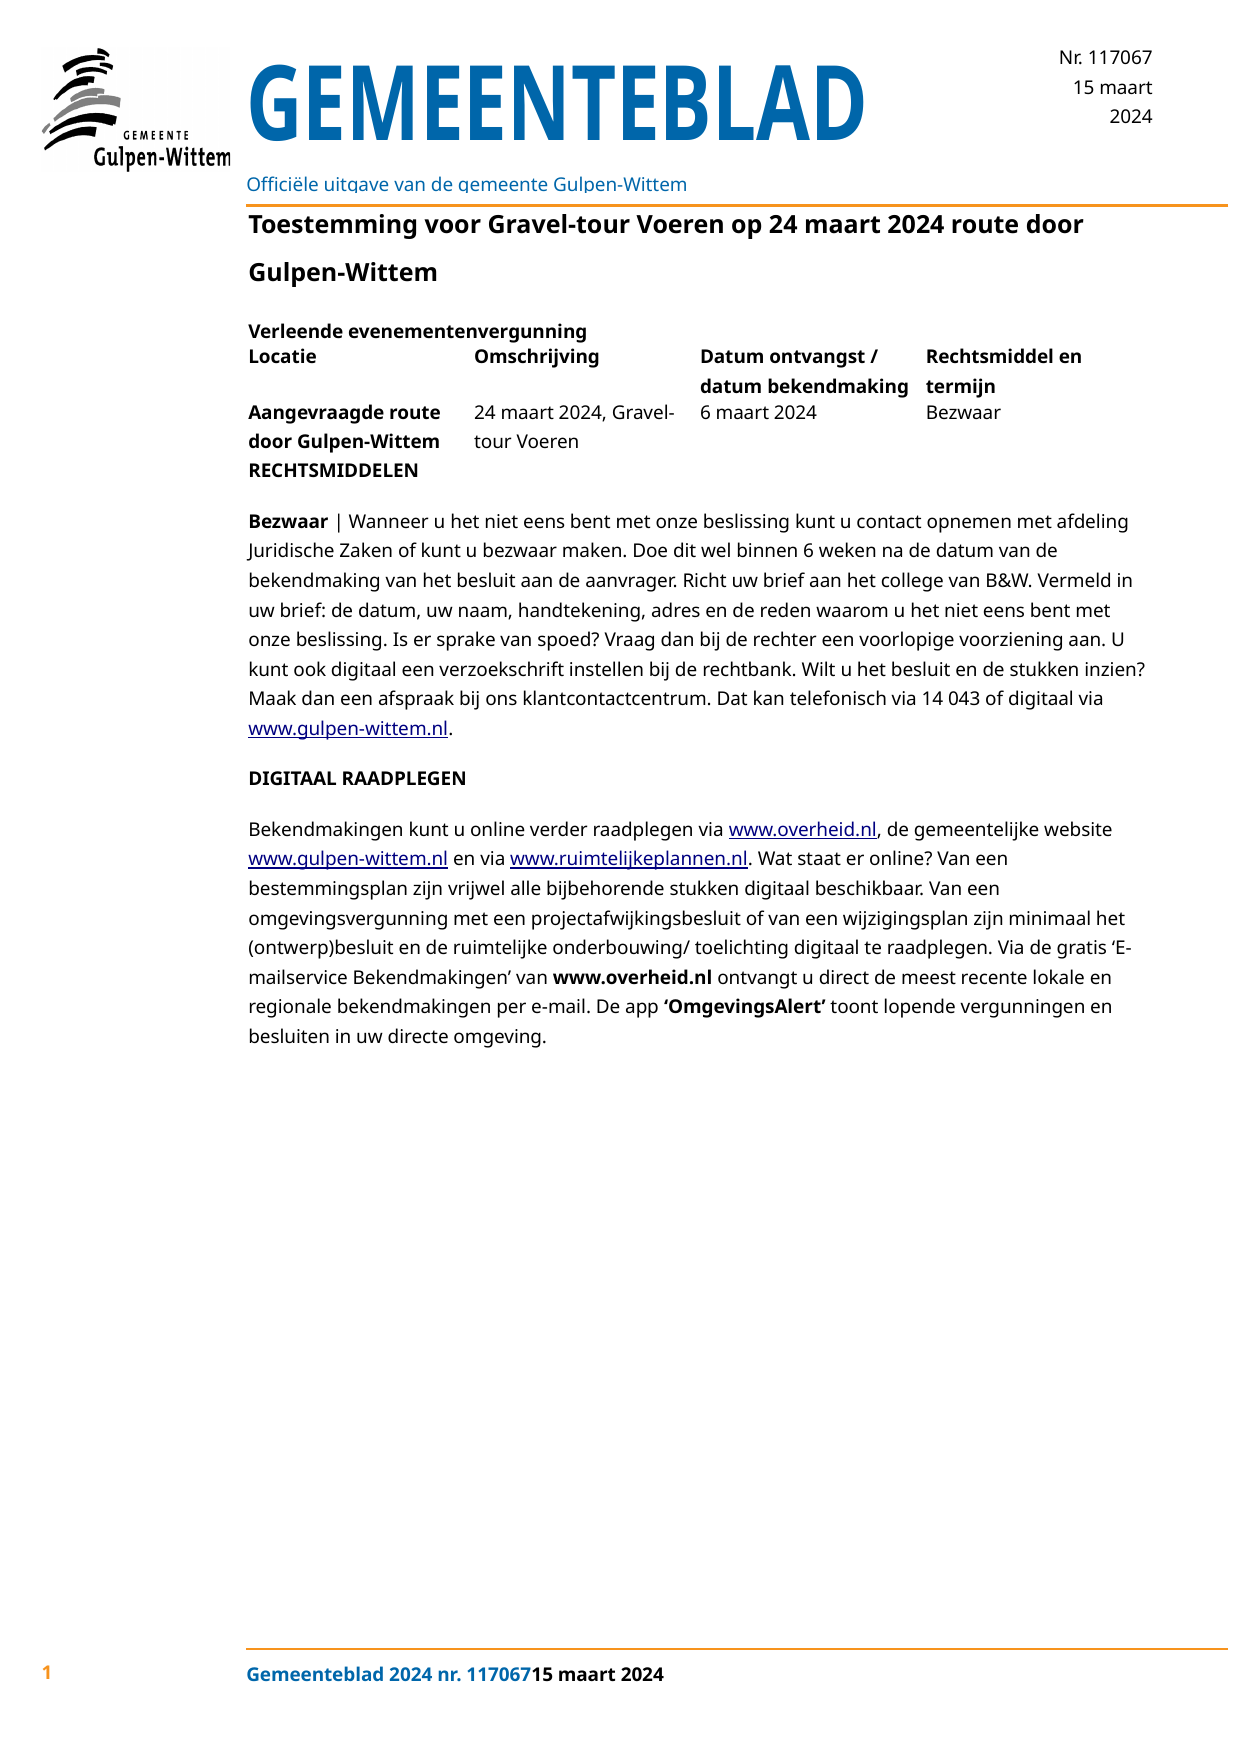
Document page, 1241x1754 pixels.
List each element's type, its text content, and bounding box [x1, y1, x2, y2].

text DIGITAAL RAADPLEGEN [248, 766, 1152, 791]
table_header Verleende evenementenvergunning [248, 318, 1152, 344]
table_cell Aangevraagde route door Gulpen-Wittem [248, 399, 474, 454]
table_cell Omschrijving [474, 344, 700, 399]
table_cell 6 maart 2024 [700, 399, 926, 454]
table_cell Rechtsmiddel en termijn [926, 344, 1152, 399]
picture [41, 47, 231, 172]
text Bekendmakingen kunt u online verder raadplegen via www.overheid.nl, de gemeentelijke website www.gulpen-wittem.nl en via www.ruimtelijkeplannen.nl. Wat staat er online? Van een bestemmingsplan zijn vrijwel alle bijbehorende stukken digitaal beschikbaar. Van een omgevingsvergunning met een projectafwijkingsbesluit of van een wijzigingsplan zijn minimaal het (ontwerp)besluit en de ruimtelijke onderbouwing/ toelichting digitaal te raadplegen. Via de gratis ‘E-mailservice Bekendmakingen’ van www.overheid.nl ontvangt u direct de meest recente lokale en regionale bekendmakingen per e-mail. De app ‘OmgevingsAlert’ toont lopende vergunningen en besluiten in uw directe omgeving. [248, 816, 1152, 1049]
text RECHTSMIDDELEN [248, 458, 1152, 483]
table_cell 24 maart 2024, Gravel-tour Voeren [474, 399, 700, 454]
text Toestemming voor Gravel-tour Voeren op 24 maart 2024 route door Gulpen-Wittem [248, 207, 1152, 288]
table_cell Locatie [248, 344, 474, 399]
table_cell Bezwaar [926, 399, 1152, 454]
text Bezwaar | Wanneer u het niet eens bent met onze beslissing kunt u contact opnemen met afdeling Juridische Zaken of kunt u bezwaar maken. Doe dit wel binnen 6 weken na de datum van de bekendmaking van het besluit aan de aanvrager. Richt uw brief aan het college van B&W. Vermeld in uw brief: de datum, uw naam, handtekening, adres en de reden waarom u het niet eens bent met onze beslissing. Is er sprake van spoed? Vraag dan bij de rechter een voorlopige voorziening aan. U kunt ook digitaal een verzoekschrift instellen bij de rechtbank. Wilt u het besluit en de stukken inzien? Maak dan een afspraak bij ons klantcontactcentrum. Dat kan telefonisch via 14 043 of digitaal via www.gulpen-wittem.nl. [248, 508, 1152, 741]
table_cell Datum ontvangst / datum bekendmaking [700, 344, 926, 399]
